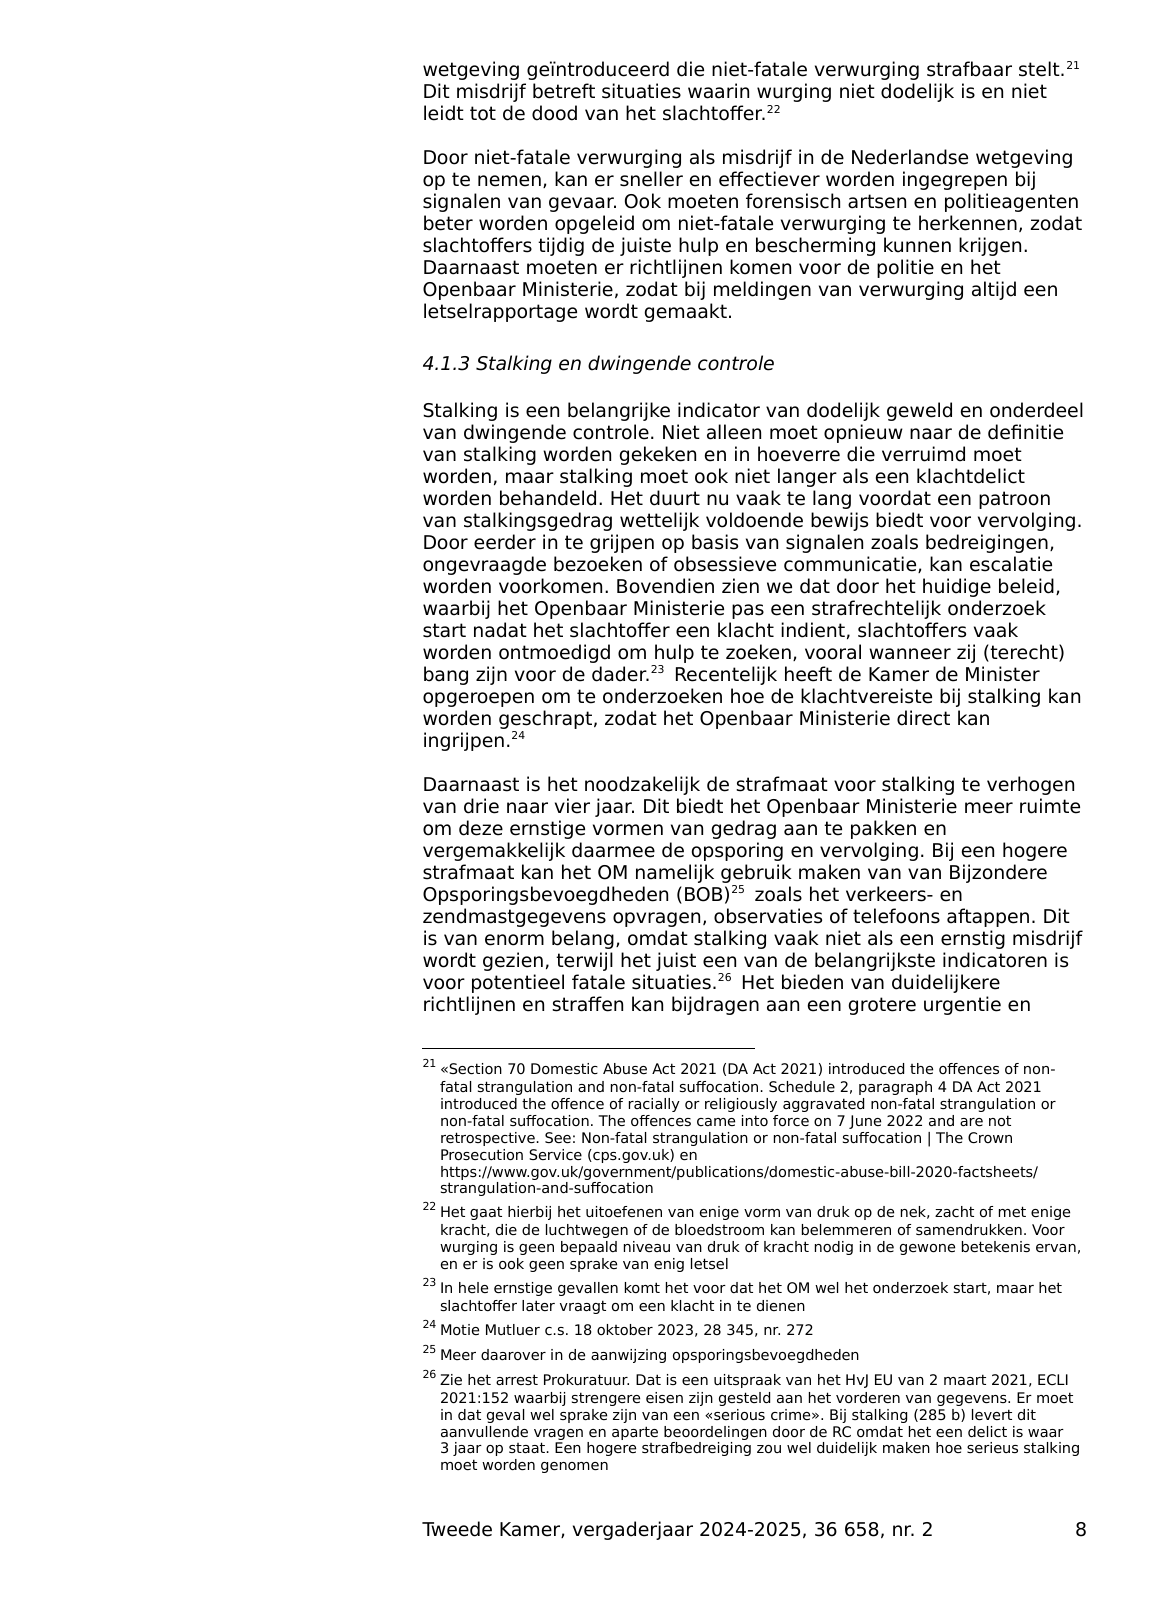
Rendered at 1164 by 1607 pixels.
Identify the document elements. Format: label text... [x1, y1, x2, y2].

text Zie het arrest Prokuratuur. Dat is een uitspraak van het HvJ EU van 2 maart 2021, ECLI 2021:152 waarbij strengere eisen zijn gesteld aan het vorderen van gegevens. Er moet in dat geval wel sprake zijn van een «serious crime». Bij stalking (285 b) levert dit aanvullende vragen en aparte beoordelingen door de RC omdat het een delict is waar 3 jaar op staat. Een hogere strafbedreiging zou wel duidelijk maken hoe serieus stalking moet worden genomen [422, 1368, 1087, 1474]
text wetgeving geïntroduceerd die niet-fatale verwurging strafbaar stelt. Dit misdrijf betreft situaties waarin wurging niet dodelijk is en niet leidt tot de dood van het slachtoffer. [422, 59, 1087, 125]
text «Section 70 Domestic Abuse Act 2021 (DA Act 2021) introduced the offences of non-fatal strangulation and non-fatal suffocation. Schedule 2, paragraph 4 DA Act 2021 introduced the offence of racially or religiously aggravated non-fatal strangulation or non-fatal suffocation. The offences came into force on 7 June 2022 and are not retrospective. See: Non-fatal strangulation or non-fatal suffocation | The Crown Prosecution Service (cps.gov.uk) en https://www.gov.uk/government/publications/domestic-abuse-bill-2020-factsheets/strangulation-and-suffocation [422, 1057, 1087, 1197]
text Door niet-fatale verwurging als misdrijf in de Nederlandse wetgeving op te nemen, kan er sneller en effectiever worden ingegrepen bij signalen van gevaar. Ook moeten forensisch artsen en politieagenten beter worden opgeleid om niet-fatale verwurging te herkennen, zodat slachtoffers tijdig de juiste hulp en bescherming kunnen krijgen. Daarnaast moeten er richtlijnen komen voor de politie en het Openbaar Ministerie, zodat bij meldingen van verwurging altijd een letselrapportage wordt gemaakt. [422, 147, 1087, 323]
text In hele ernstige gevallen komt het voor dat het OM wel het onderzoek start, maar het slachtoffer later vraagt om een klacht in te dienen [422, 1276, 1087, 1315]
text Daarnaast is het noodzakelijk de strafmaat voor stalking te verhogen van drie naar vier jaar. Dit biedt het Openbaar Ministerie meer ruimte om deze ernstige vormen van gedrag aan te pakken en vergemakkelijk daarmee de opsporing en vervolging. Bij een hogere strafmaat kan het OM namelijk gebruik maken van van Bijzondere Opsporingsbevoegdheden (BOB) zoals het verkeers- en zendmastgegevens opvragen, observaties of telefoons aftappen. Dit is van enorm belang, omdat stalking vaak niet als een ernstig misdrijf wordt gezien, terwijl het juist een van de belangrijkste indicatoren is voor potentieel fatale situaties. Het bieden van duidelijkere richtlijnen en straffen kan bijdragen aan een grotere urgentie en [422, 774, 1087, 1016]
text Meer daarover in de aanwijzing opsporingsbevoegdheden [422, 1343, 1087, 1365]
text Motie Mutluer c.s. 18 oktober 2023, 28 345, nr. 272 [422, 1318, 1087, 1340]
subtitle 4.1.3 Stalking en dwingende controle [422, 353, 1087, 375]
text Het gaat hierbij het uitoefenen van enige vorm van druk op de nek, zacht of met enige kracht, die de luchtwegen of de bloedstroom kan belemmeren of samendrukken. Voor wurging is geen bepaald niveau van druk of kracht nodig in de gewone betekenis ervan, en er is ook geen sprake van enig letsel [422, 1200, 1087, 1273]
text Stalking is een belangrijke indicator van dodelijk geweld en onderdeel van dwingende controle. Niet alleen moet opnieuw naar de definitie van stalking worden gekeken en in hoeverre die verruimd moet worden, maar stalking moet ook niet langer als een klachtdelict worden behandeld. Het duurt nu vaak te lang voordat een patroon van stalkingsgedrag wettelijk voldoende bewijs biedt voor vervolging. Door eerder in te grijpen op basis van signalen zoals bedreigingen, ongevraagde bezoeken of obsessieve communicatie, kan escalatie worden voorkomen. Bovendien zien we dat door het huidige beleid, waarbij het Openbaar Ministerie pas een strafrechtelijk onderzoek start nadat het slachtoffer een klacht indient, slachtoffers vaak worden ontmoedigd om hulp te zoeken, vooral wanneer zij (terecht) bang zijn voor de dader. Recentelijk heeft de Kamer de Minister opgeroepen om te onderzoeken hoe de klachtvereiste bij stalking kan worden geschrapt, zodat het Openbaar Ministerie direct kan ingrijpen. [422, 400, 1087, 752]
